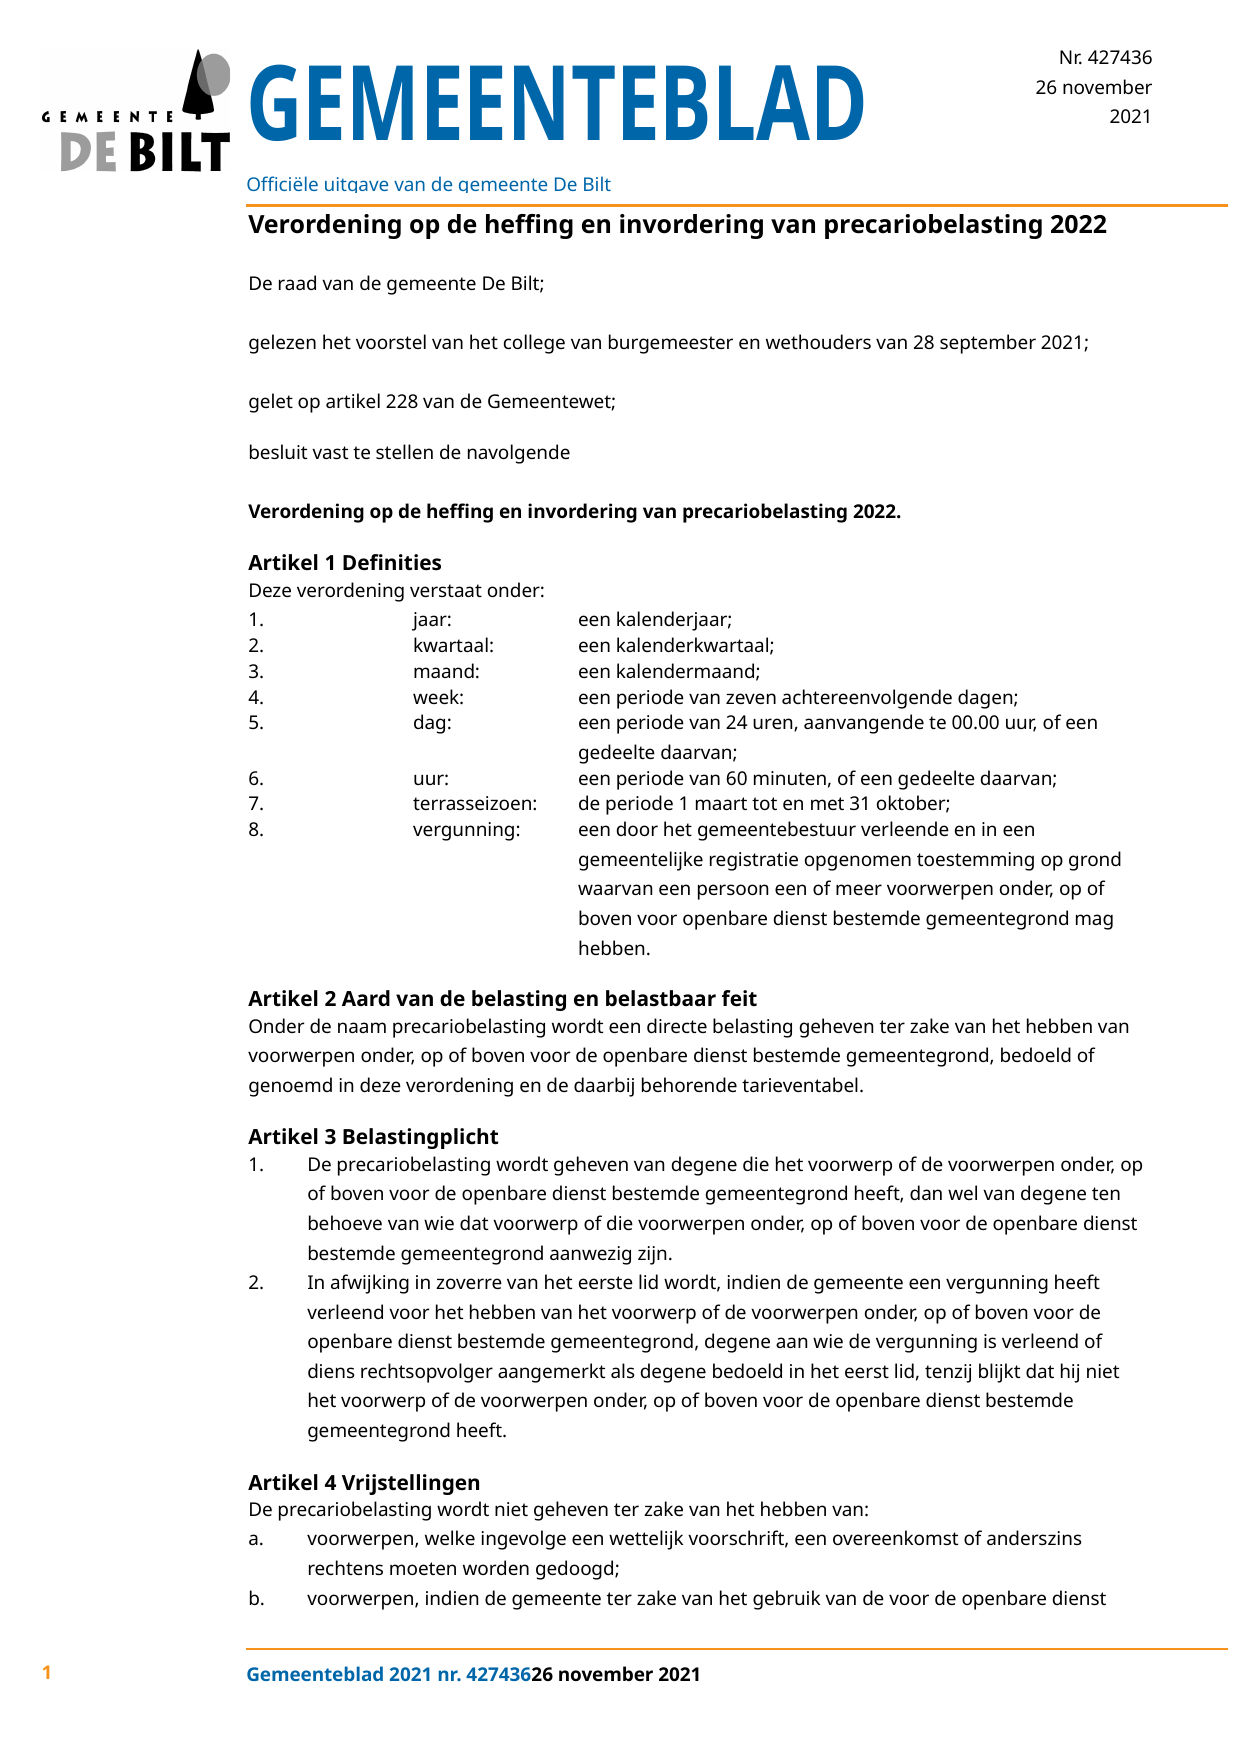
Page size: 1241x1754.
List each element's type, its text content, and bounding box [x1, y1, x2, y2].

table_cell de periode 1 maart tot en met 31 oktober; [578, 791, 1152, 816]
table_cell 4. [248, 684, 413, 709]
table_cell 8. [248, 816, 413, 960]
table_cell kwartaal: [413, 633, 578, 658]
list De precariobelasting wordt geheven van degene die het voorwerp of de voorwerpen onder, op of boven voor de openbare dienst bestemde gemeentegrond heeft, dan wel van degene ten behoeve van wie dat voorwerp of die voorwerpen onder, op of boven voor de openbare dienst bestemde gemeentegrond aanwezig zijn. [248, 1151, 1152, 1265]
table_cell een door het gemeentebestuur verleende en in een gemeentelijke registratie opgenomen toestemming op grond waarvan een persoon een of meer voorwerpen onder, op of boven voor openbare dienst bestemde gemeentegrond mag hebben. [578, 816, 1152, 960]
table_cell maand: [413, 658, 578, 684]
table_cell 6. [248, 765, 413, 791]
table_cell 7. [248, 791, 413, 816]
text Artikel 1 Definities [248, 548, 1152, 577]
text Artikel 2 Aard van de belasting en belastbaar feit [248, 984, 1152, 1013]
table_cell terrasseizoen: [413, 791, 578, 816]
table_cell een periode van 60 minuten, of een gedeelte daarvan; [578, 765, 1152, 791]
table_header een kalenderjaar; [578, 607, 1152, 632]
table_cell een kalendermaand; [578, 658, 1152, 684]
table_cell 2. [248, 633, 413, 658]
text Verordening op de heffing en invordering van precariobelasting 2022. [248, 498, 1152, 524]
text Artikel 4 Vrijstellingen [248, 1468, 1152, 1496]
text Deze verordening verstaat onder: [248, 577, 1152, 603]
table_header jaar: [413, 607, 578, 632]
text Onder de naam precariobelasting wordt een directe belasting geheven ter zake van het hebben van voorwerpen onder, op of boven voor de openbare dienst bestemde gemeentegrond, bedoeld of genoemd in deze verordening en de daarbij behorende tarieventabel. [248, 1013, 1152, 1098]
text Verordening op de heffing en invordering van precariobelasting 2022 [248, 207, 1152, 241]
list In afwijking in zoverre van het eerste lid wordt, indien de gemeente een vergunning heeft verleend voor het hebben van het voorwerp of de voorwerpen onder, op of boven voor de openbare dienst bestemde gemeentegrond, degene aan wie de vergunning is verleend of diens rechtsopvolger aangemerkt als degene bedoeld in het eerst lid, tenzij blijkt dat hij niet het voorwerp of de voorwerpen onder, op of boven voor de openbare dienst bestemde gemeentegrond heeft. [248, 1269, 1152, 1443]
table_header 1. [248, 607, 413, 632]
table_cell een kalenderkwartaal; [578, 633, 1152, 658]
picture [41, 47, 231, 172]
text De raad van de gemeente De Bilt; [248, 270, 1152, 296]
table_cell vergunning: [413, 816, 578, 960]
list voorwerpen, welke ingevolge een wettelijk voorschrift, een overeenkomst of anderszins rechtens moeten worden gedoogd; [248, 1526, 1152, 1581]
text gelet op artikel 228 van de Gemeentewet; [248, 389, 1152, 414]
table_cell een periode van 24 uren, aanvangende te 00.00 uur, of een gedeelte daarvan; [578, 710, 1152, 765]
table_cell week: [413, 684, 578, 709]
table_cell een periode van zeven achtereenvolgende dagen; [578, 684, 1152, 709]
table_cell 5. [248, 710, 413, 765]
table_cell 3. [248, 658, 413, 684]
text De precariobelasting wordt niet geheven ter zake van het hebben van: [248, 1496, 1152, 1522]
text besluit vast te stellen de navolgende [248, 439, 1152, 465]
text gelezen het voorstel van het college van burgemeester en wethouders van 28 september 2021; [248, 329, 1152, 355]
text Artikel 3 Belastingplicht [248, 1122, 1152, 1151]
table_cell dag: [413, 710, 578, 765]
table_cell uur: [413, 765, 578, 791]
list voorwerpen, indien de gemeente ter zake van het gebruik van de voor de openbare dienst [248, 1585, 1152, 1611]
